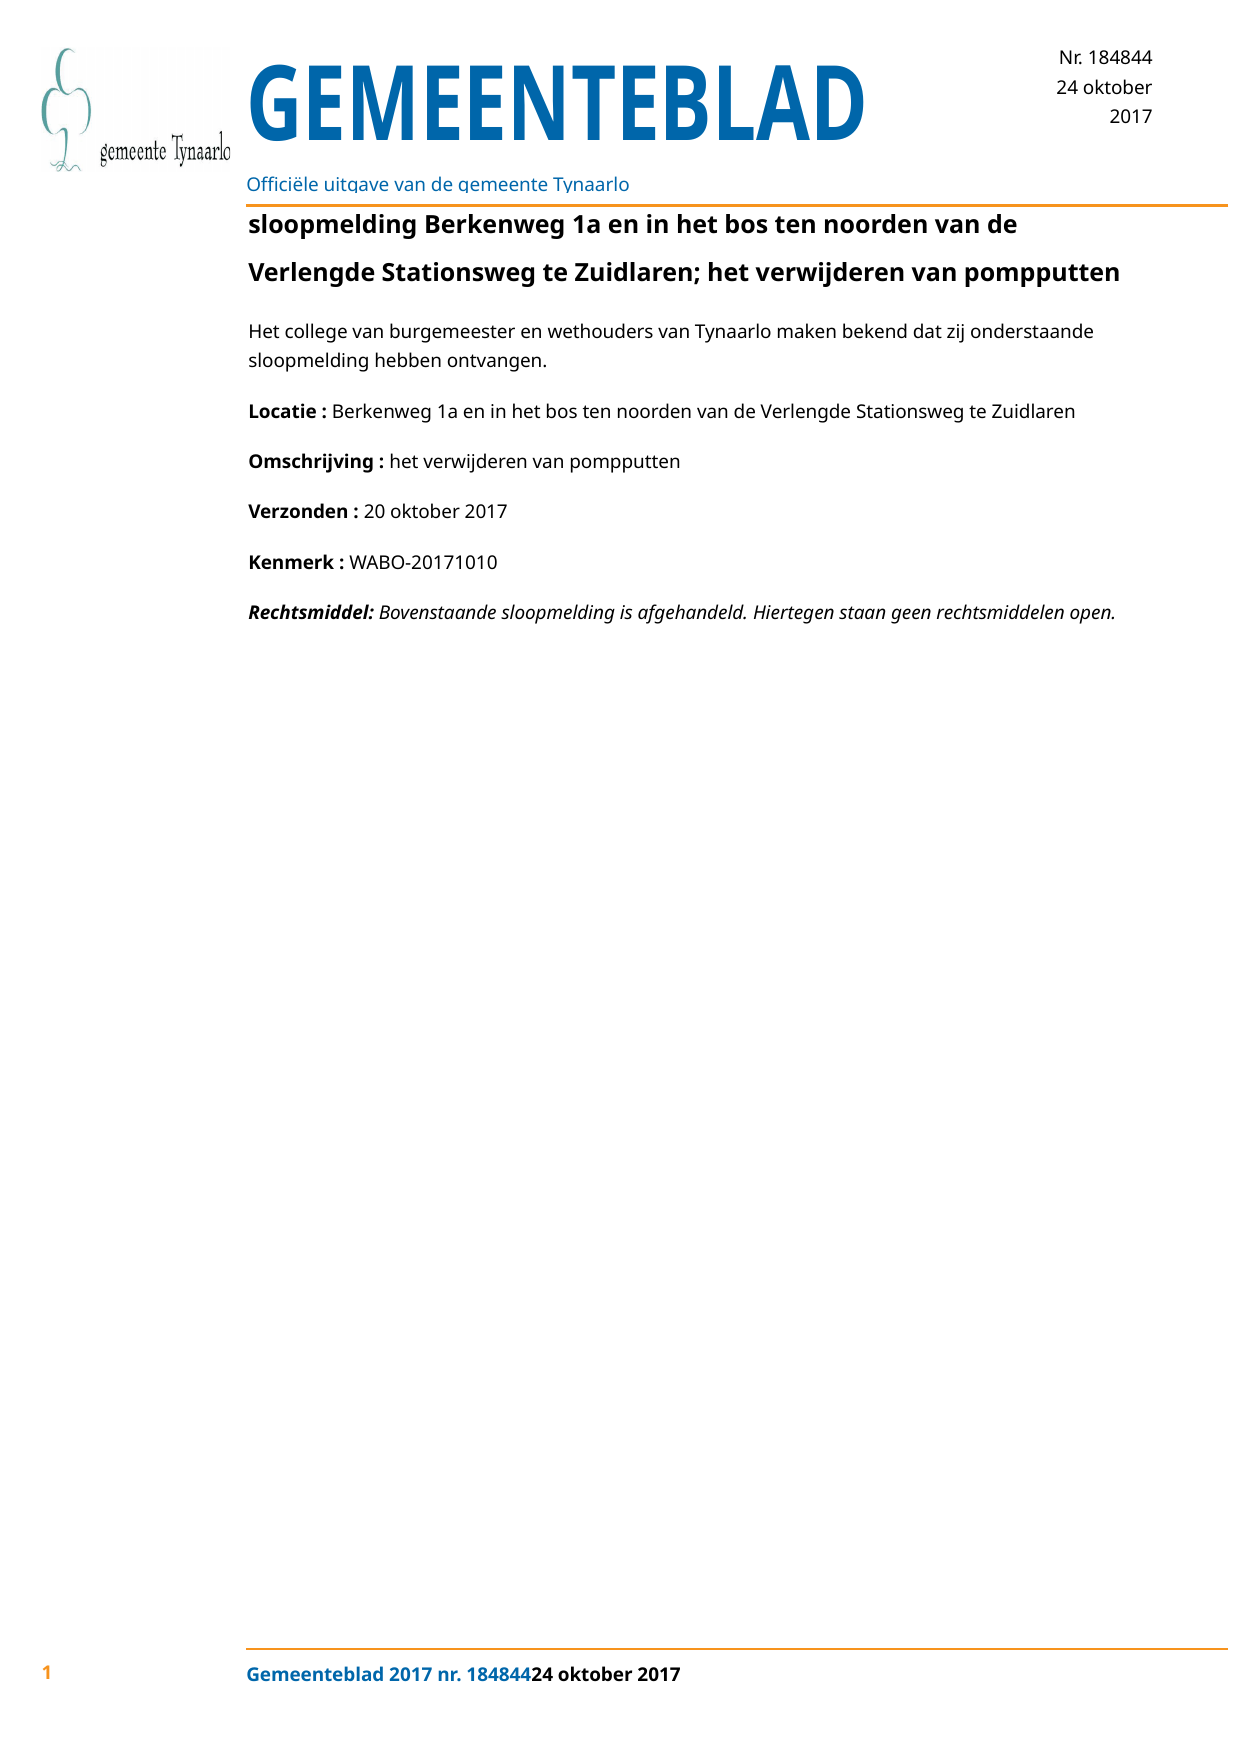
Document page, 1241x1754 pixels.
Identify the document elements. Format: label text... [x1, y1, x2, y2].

text Kenmerk : WABO-20171010 [248, 549, 1152, 575]
picture [41, 47, 231, 172]
text Het college van burgemeester en wethouders van Tynaarlo maken bekend dat zij onderstaande sloopmelding hebben ontvangen. [248, 318, 1152, 373]
text sloopmelding Berkenweg 1a en in het bos ten noorden van de Verlengde Stationsweg te Zuidlaren; het verwijderen van pompputten [248, 207, 1152, 288]
text Locatie : Berkenweg 1a en in het bos ten noorden van de Verlengde Stationsweg te Zuidlaren [248, 398, 1152, 424]
text Rechtsmiddel: Bovenstaande sloopmelding is afgehandeld. Hiertegen staan geen rechtsmiddelen open. [248, 599, 1152, 625]
text Verzonden : 20 oktober 2017 [248, 499, 1152, 524]
text Omschrijving : het verwijderen van pompputten [248, 448, 1152, 474]
